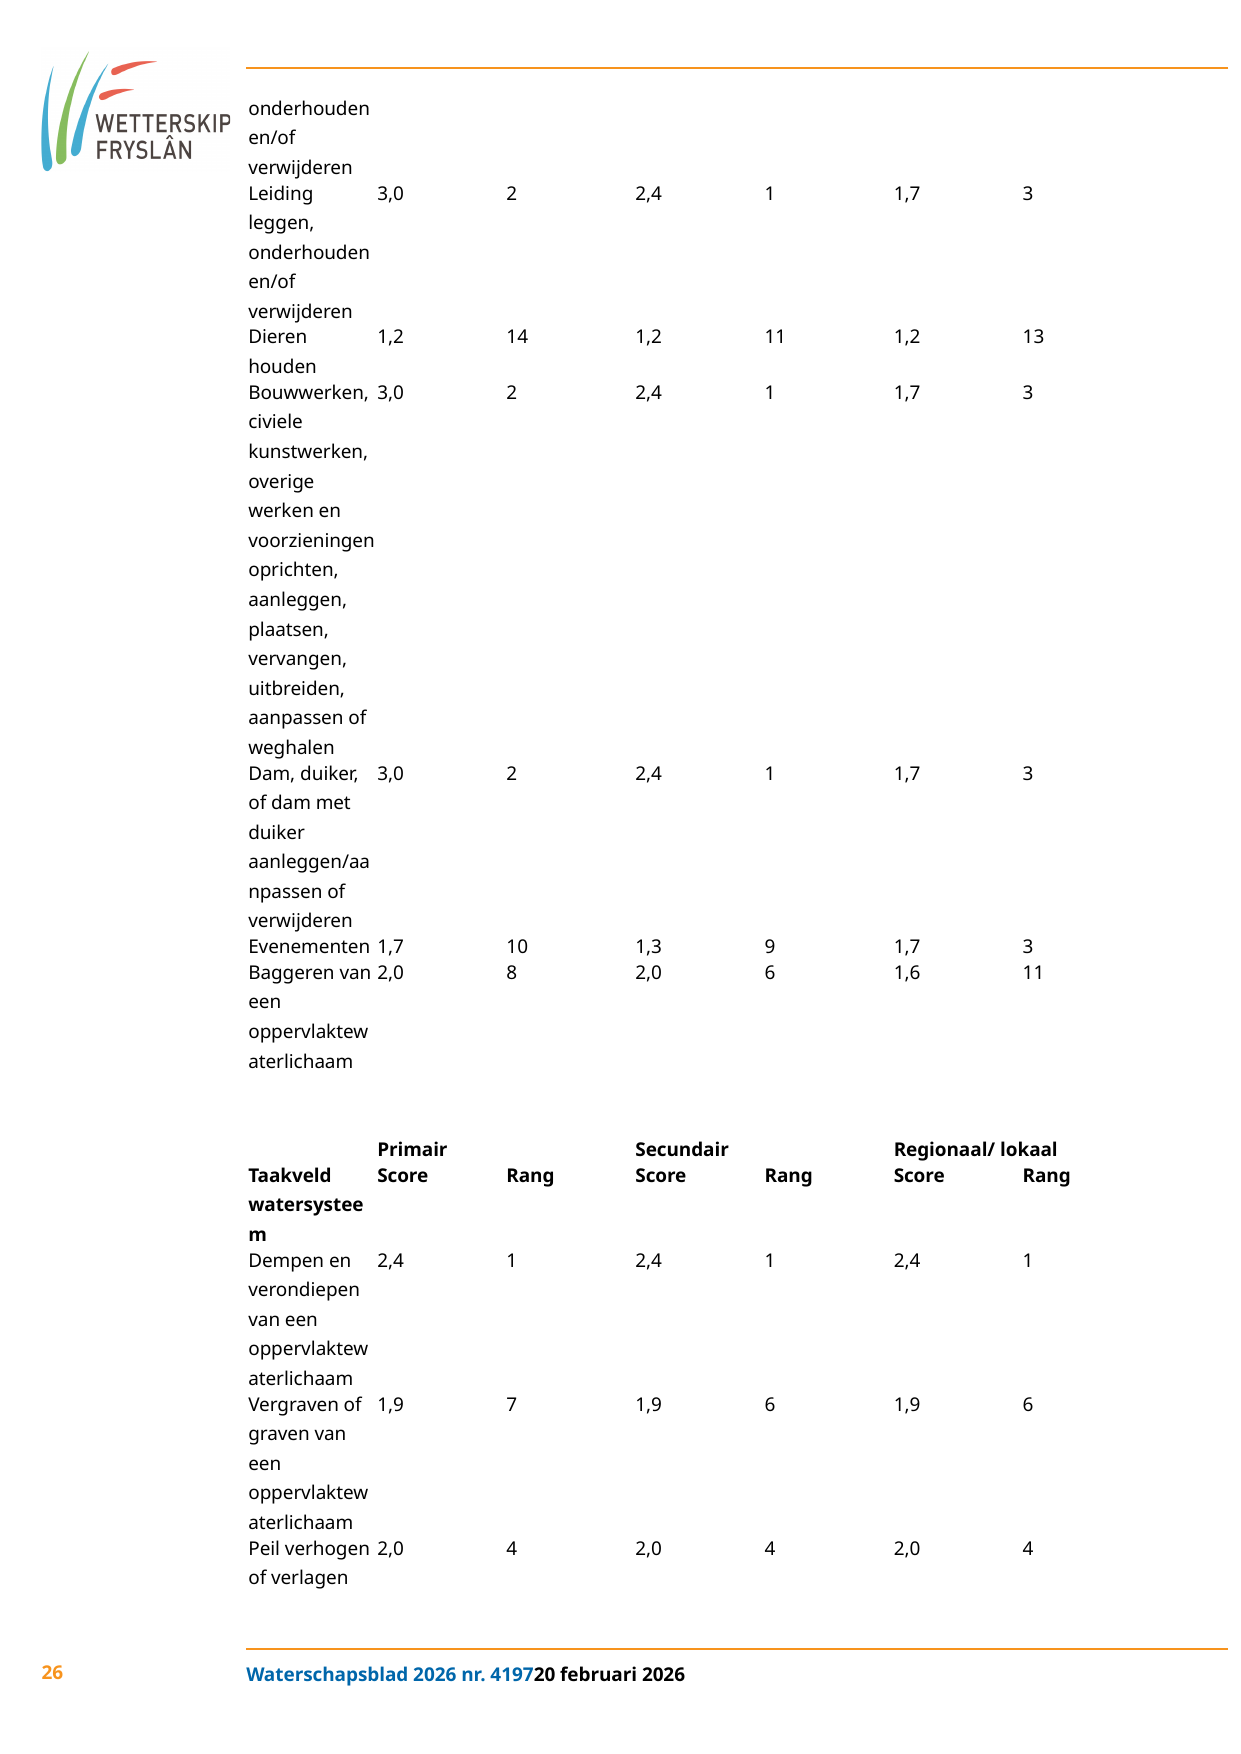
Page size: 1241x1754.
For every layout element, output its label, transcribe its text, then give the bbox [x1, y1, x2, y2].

table_cell Peil verhogen of verlagen [248, 1535, 377, 1590]
table_cell Score [635, 1162, 764, 1247]
table_cell 2,4 [635, 760, 764, 933]
table_cell 1 [764, 180, 893, 324]
table_cell Score [894, 1162, 1022, 1247]
table_cell 6 [764, 1391, 893, 1535]
table_cell 10 [506, 934, 635, 959]
table_cell 3,0 [377, 760, 506, 933]
table_cell 1,9 [635, 1391, 764, 1535]
table_cell 2,0 [635, 1535, 764, 1590]
table_cell 1 [506, 1247, 635, 1391]
table_cell Evenementen [248, 934, 377, 959]
table_cell 11 [764, 324, 893, 379]
table_cell 1,2 [894, 324, 1022, 379]
table_cell 1,7 [894, 379, 1022, 760]
table_cell Rang [506, 1162, 635, 1247]
table_cell 2,4 [894, 1247, 1022, 1391]
table_cell 4 [506, 1535, 635, 1590]
table_cell 11 [1023, 959, 1152, 1074]
table_cell 1 [764, 760, 893, 933]
table_cell 2 [506, 760, 635, 933]
table_cell 3 [1023, 180, 1152, 324]
table_cell 3,0 [377, 379, 506, 760]
table_cell [1023, 95, 1152, 180]
table_cell 3 [1023, 379, 1152, 760]
table_cell 2 [506, 379, 635, 760]
table_cell 14 [506, 324, 635, 379]
table_cell Taakveld watersysteem [248, 1162, 377, 1247]
table_cell 1,2 [635, 324, 764, 379]
table_cell 1,7 [894, 760, 1022, 933]
table_cell 7 [506, 1391, 635, 1535]
table_cell 1 [1023, 1247, 1152, 1391]
table_cell 6 [764, 959, 893, 1074]
table_cell Dam, duiker, of dam met duiker aanleggen/aanpassen of verwijderen [248, 760, 377, 933]
table_cell Dieren houden [248, 324, 377, 379]
picture [41, 47, 231, 172]
table_cell 8 [506, 959, 635, 1074]
table_cell [764, 95, 893, 180]
table_cell 2,0 [377, 1535, 506, 1590]
table_cell 2,4 [635, 1247, 764, 1391]
table_cell 1,9 [377, 1391, 506, 1535]
table_cell [894, 95, 1022, 180]
table_cell 1,3 [635, 934, 764, 959]
table_cell 2,0 [894, 1535, 1022, 1590]
table_cell 2,4 [635, 379, 764, 760]
table_cell [377, 95, 506, 180]
table_cell Rang [764, 1162, 893, 1247]
table_cell 9 [764, 934, 893, 959]
table_cell Dempen en verondiepen van een oppervlaktewaterlichaam [248, 1247, 377, 1391]
table_cell 3 [1023, 760, 1152, 933]
table_cell 2,0 [377, 959, 506, 1074]
table_cell 1 [764, 379, 893, 760]
table_cell 2,4 [635, 180, 764, 324]
table_cell 4 [764, 1535, 893, 1590]
table_cell 3 [1023, 934, 1152, 959]
table_cell 3,0 [377, 180, 506, 324]
table_cell Score [377, 1162, 506, 1247]
table_cell 13 [1023, 324, 1152, 379]
table_cell 4 [1023, 1535, 1152, 1590]
table_cell Leiding leggen, onderhouden en/of verwijderen [248, 180, 377, 324]
table_cell onderhouden en/of verwijderen [248, 95, 377, 180]
table_cell [506, 95, 635, 180]
table_cell Bouwwerken, civiele kunstwerken, overige werken en voorzieningen oprichten, aanleggen, plaatsen, vervangen, uitbreiden, aanpassen of weghalen [248, 379, 377, 760]
table_cell 1,7 [894, 934, 1022, 959]
table_cell 1,7 [377, 934, 506, 959]
table_header [248, 1136, 377, 1162]
table_cell [635, 95, 764, 180]
table_cell 1,9 [894, 1391, 1022, 1535]
table_cell 2 [506, 180, 635, 324]
table_cell Vergraven of graven van een oppervlaktewaterlichaam [248, 1391, 377, 1535]
table_cell 1 [764, 1247, 893, 1391]
table_cell 6 [1023, 1391, 1152, 1535]
table_header Regionaal/ lokaal [894, 1136, 1152, 1162]
table_cell Rang [1023, 1162, 1152, 1247]
table_cell 1,6 [894, 959, 1022, 1074]
table_cell 1,2 [377, 324, 506, 379]
table_cell 1,7 [894, 180, 1022, 324]
table_cell Baggeren van een oppervlaktewaterlichaam [248, 959, 377, 1074]
table_header Primair [377, 1136, 635, 1162]
table_header Secundair [635, 1136, 893, 1162]
table_cell 2,4 [377, 1247, 506, 1391]
table_cell 2,0 [635, 959, 764, 1074]
